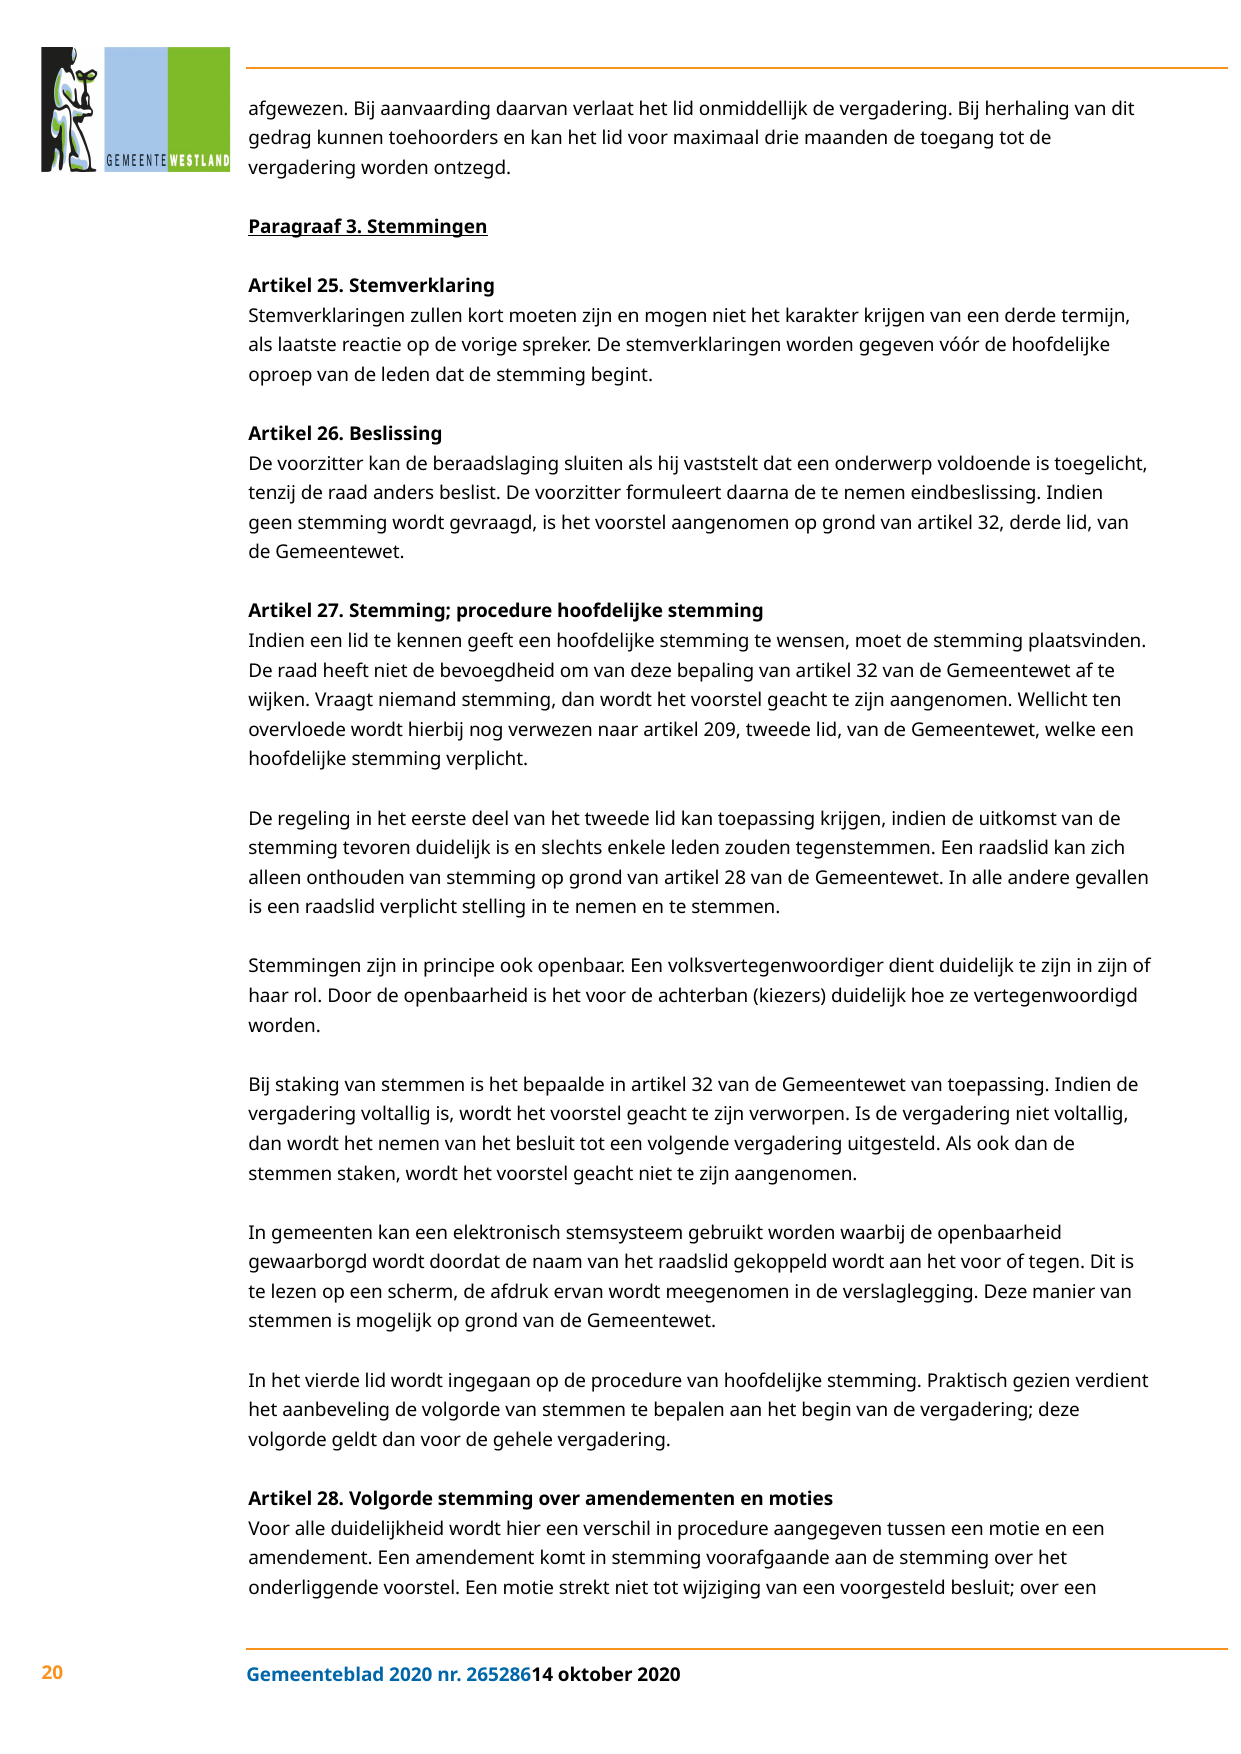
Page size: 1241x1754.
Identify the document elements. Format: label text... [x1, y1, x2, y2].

text De regeling in het eerste deel van het tweede lid kan toepassing krijgen, indien de uitkomst van de stemming tevoren duidelijk is en slechts enkele leden zouden tegenstemmen. Een raadslid kan zich alleen onthouden van stemming op grond van artikel 28 van de Gemeentewet. In alle andere gevallen is een raadslid verplicht stelling in te nemen en te stemmen. [248, 805, 1152, 919]
text Artikel 28. Volgorde stemming over amendementen en moties [248, 1485, 1152, 1511]
picture [41, 47, 231, 172]
text Artikel 27. Stemming; procedure hoofdelijke stemming [248, 598, 1152, 623]
text In het vierde lid wordt ingegaan op de procedure van hoofdelijke stemming. Praktisch gezien verdient het aanbeveling de volgorde van stemmen te bepalen aan het begin van de vergadering; deze volgorde geldt dan voor de gehele vergadering. [248, 1367, 1152, 1452]
text Indien een lid te kennen geeft een hoofdelijke stemming te wensen, moet de stemming plaatsvinden. De raad heeft niet de bevoegdheid om van deze bepaling van artikel 32 van de Gemeentewet af te wijken. Vraagt niemand stemming, dan wordt het voorstel geacht te zijn aangenomen. Wellicht ten overvloede wordt hierbij nog verwezen naar artikel 209, tweede lid, van de Gemeentewet, welke een hoofdelijke stemming verplicht. [248, 627, 1152, 771]
text In gemeenten kan een elektronisch stemsysteem gebruikt worden waarbij de openbaarheid gewaarborgd wordt doordat de naam van het raadslid gekoppeld wordt aan het voor of tegen. Dit is te lezen op een scherm, de afdruk ervan wordt meegenomen in de verslaglegging. Deze manier van stemmen is mogelijk op grond van de Gemeentewet. [248, 1219, 1152, 1333]
text Voor alle duidelijkheid wordt hier een verschil in procedure aangegeven tussen een motie en een amendement. Een amendement komt in stemming voorafgaande aan de stemming over het onderliggende voorstel. Een motie strekt niet tot wijziging van een voorgesteld besluit; over een [248, 1515, 1152, 1600]
text De voorzitter kan de beraadslaging sluiten als hij vaststelt dat een onderwerp voldoende is toegelicht, tenzij de raad anders beslist. De voorzitter formuleert daarna de te nemen eindbeslissing. Indien geen stemming wordt gevraagd, is het voorstel aangenomen op grond van artikel 32, derde lid, van de Gemeentewet. [248, 450, 1152, 564]
text afgewezen. Bij aanvaarding daarvan verlaat het lid onmiddellijk de vergadering. Bij herhaling van dit gedrag kunnen toehoorders en kan het lid voor maximaal drie maanden de toegang tot de vergadering worden ontzegd. [248, 95, 1152, 180]
text Paragraaf 3. Stemmingen [248, 213, 1152, 239]
text Stemmingen zijn in principe ook openbaar. Een volksvertegenwoordiger dient duidelijk te zijn in zijn of haar rol. Door de openbaarheid is het voor de achterban (kiezers) duidelijk hoe ze vertegenwoordigd worden. [248, 953, 1152, 1038]
text Artikel 25. Stemverklaring [248, 272, 1152, 298]
text Bij staking van stemmen is het bepaalde in artikel 32 van de Gemeentewet van toepassing. Indien de vergadering voltallig is, wordt het voorstel geacht te zijn verworpen. Is de vergadering niet voltallig, dan wordt het nemen van het besluit tot een volgende vergadering uitgesteld. Als ook dan de stemmen staken, wordt het voorstel geacht niet te zijn aangenomen. [248, 1071, 1152, 1186]
text Artikel 26. Beslissing [248, 420, 1152, 446]
text Stemverklaringen zullen kort moeten zijn en mogen niet het karakter krijgen van een derde termijn, als laatste reactie op de vorige spreker. De stemverklaringen worden gegeven vóór de hoofdelijke oproep van de leden dat de stemming begint. [248, 302, 1152, 387]
